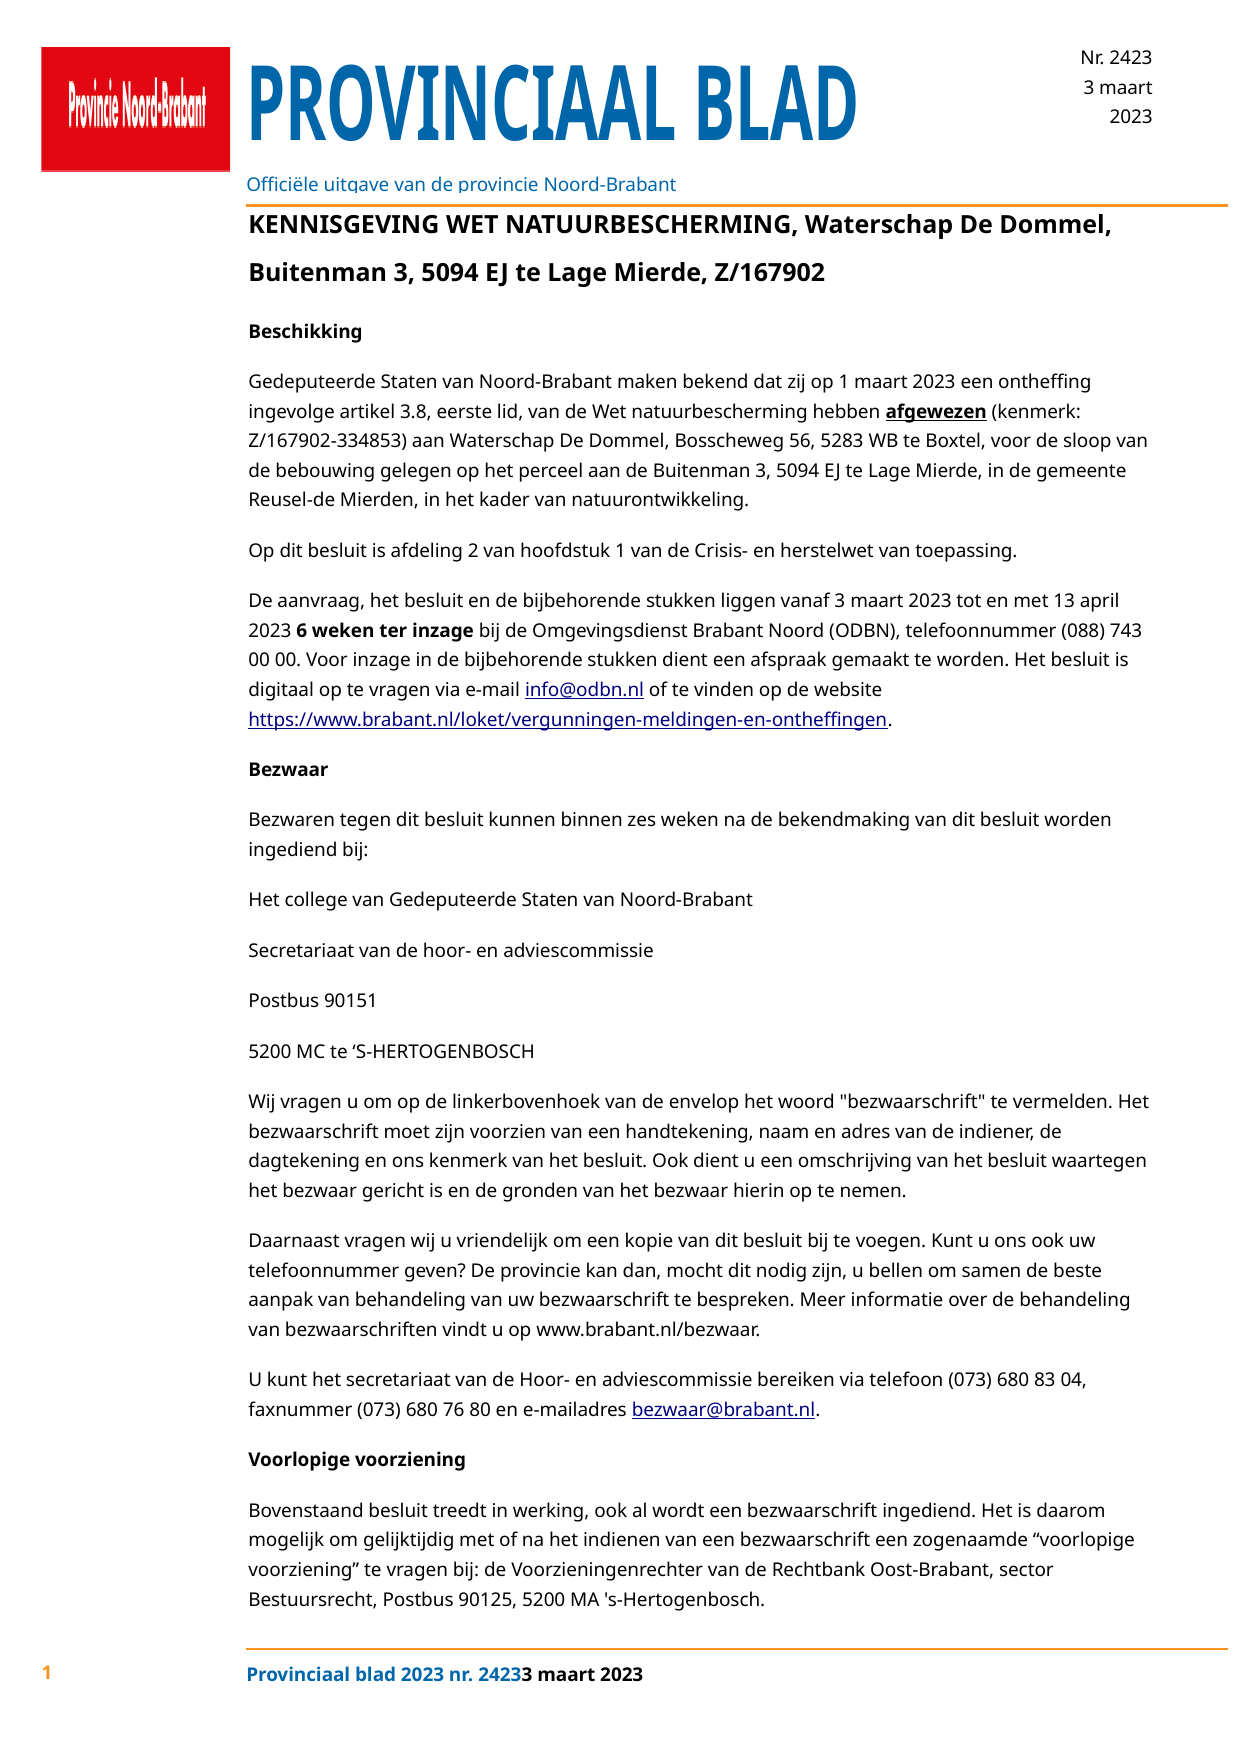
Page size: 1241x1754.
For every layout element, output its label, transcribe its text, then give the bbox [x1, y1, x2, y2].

text KENNISGEVING WET NATUURBESCHERMING, Waterschap De Dommel, Buitenman 3, 5094 EJ te Lage Mierde, Z/167902 [248, 207, 1152, 288]
text Bezwaren tegen dit besluit kunnen binnen zes weken na de bekendmaking van dit besluit worden ingediend bij: [248, 807, 1152, 862]
text Postbus 90151 [248, 987, 1152, 1013]
text Bovenstaand besluit treedt in werking, ook al wordt een bezwaarschrift ingediend. Het is daarom mogelijk om gelijktijdig met of na het indienen van een bezwaarschrift een zogenaamde “voorlopige voorziening” te vragen bij: de Voorzieningenrechter van de Rechtbank Oost-Brabant, sector Bestuursrecht, Postbus 90125, 5200 MA 's-Hertogenbosch. [248, 1497, 1152, 1612]
text Daarnaast vragen wij u vriendelijk om een kopie van dit besluit bij te voegen. Kunt u ons ook uw telefoonnummer geven? De provincie kan dan, mocht dit nodig zijn, u bellen om samen de beste aanpak van behandeling van uw bezwaarschrift te bespreken. Meer informatie over de behandeling van bezwaarschriften vindt u op www.brabant.nl/bezwaar. [248, 1227, 1152, 1342]
text Secretariaat van de hoor- en adviescommissie [248, 937, 1152, 963]
text 5200 MC te ‘S‑HERTOGENBOSCH [248, 1038, 1152, 1064]
text Beschikking [248, 318, 1152, 344]
text Het college van Gedeputeerde Staten van Noord-Brabant [248, 887, 1152, 912]
text Bezwaar [248, 756, 1152, 782]
text U kunt het secretariaat van de Hoor- en adviescommissie bereiken via telefoon (073) 680 83 04, faxnummer (073) 680 76 80 en e-mailadres bezwaar@brabant.nl. [248, 1367, 1152, 1422]
text Wij vragen u om op de linkerbovenhoek van de envelop het woord "bezwaarschrift" te vermelden. Het bezwaarschrift moet zijn voorzien van een handtekening, naam en adres van de indiener, de dagtekening en ons kenmerk van het besluit. Ook dient u een omschrijving van het besluit waartegen het bezwaar gericht is en de gronden van het bezwaar hierin op te nemen. [248, 1088, 1152, 1203]
text Gedeputeerde Staten van Noord-Brabant maken bekend dat zij op 1 maart 2023 een ontheffing ingevolge artikel 3.8, eerste lid, van de Wet natuurbescherming hebben afgewezen (kenmerk: Z/167902-334853) aan Waterschap De Dommel, Bosscheweg 56, 5283 WB te Boxtel, voor de sloop van de bebouwing gelegen op het perceel aan de Buitenman 3, 5094 EJ te Lage Mierde, in de gemeente Reusel-de Mierden, in het kader van natuurontwikkeling. [248, 368, 1152, 512]
text Op dit besluit is afdeling 2 van hoofdstuk 1 van de Crisis- en herstelwet van toepassing. [248, 537, 1152, 563]
text Voorlopige voorziening [248, 1447, 1152, 1472]
picture [41, 47, 231, 172]
text De aanvraag, het besluit en de bijbehorende stukken liggen vanaf 3 maart 2023 tot en met 13 april 2023 6 weken ter inzage bij de Omgevingsdienst Brabant Noord (ODBN), telefoonnummer (088) 743 00 00. Voor inzage in de bijbehorende stukken dient een afspraak gemaakt te worden. Het besluit is digitaal op te vragen via e-mail info@odbn.nl of te vinden op de website https://www.brabant.nl/loket/vergunningen-meldingen-en-ontheffingen. [248, 587, 1152, 732]
